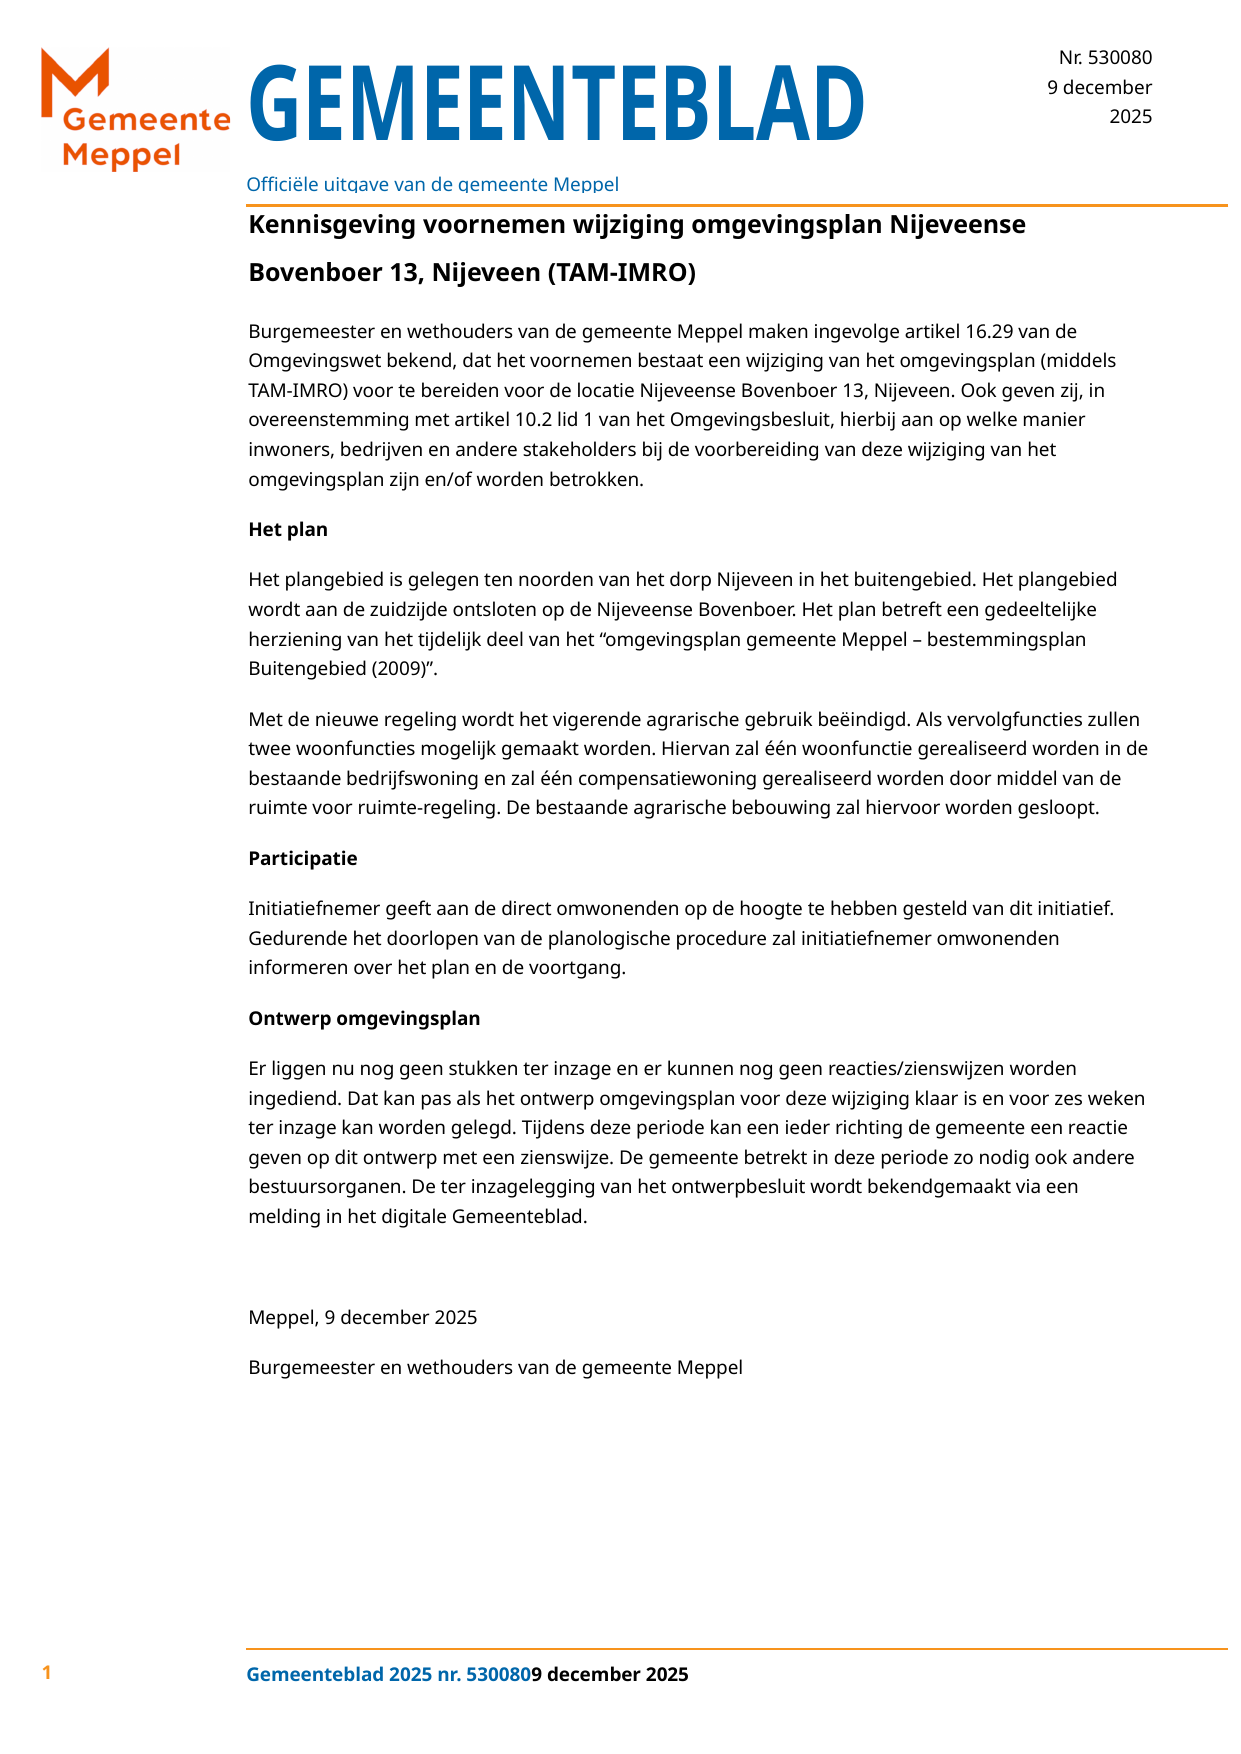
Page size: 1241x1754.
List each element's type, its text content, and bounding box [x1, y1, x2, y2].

text Er liggen nu nog geen stukken ter inzage en er kunnen nog geen reacties/zienswijzen worden ingediend. Dat kan pas als het ontwerp omgevingsplan voor deze wijziging klaar is en voor zes weken ter inzage kan worden gelegd. Tijdens deze periode kan een ieder richting de gemeente een reactie geven op dit ontwerp met een zienswijze. De gemeente betrekt in deze periode zo nodig ook andere bestuursorganen. De ter inzagelegging van het ontwerpbesluit wordt bekendgemaakt via een melding in het digitale Gemeenteblad. [248, 1055, 1152, 1229]
text Ontwerp omgevingsplan [248, 1005, 1152, 1031]
text Meppel, 9 december 2025 [248, 1304, 1152, 1330]
text Burgemeester en wethouders van de gemeente Meppel maken ingevolge artikel 16.29 van de Omgevingswet bekend, dat het voornemen bestaat een wijziging van het omgevingsplan (middels TAM-IMRO) voor te bereiden voor de locatie Nijeveense Bovenboer 13, Nijeveen. Ook geven zij, in overeenstemming met artikel 10.2 lid 1 van het Omgevingsbesluit, hierbij aan op welke manier inwoners, bedrijven en andere stakeholders bij de voorbereiding van deze wijziging van het omgevingsplan zijn en/of worden betrokken. [248, 318, 1152, 492]
text Burgemeester en wethouders van de gemeente Meppel [248, 1354, 1152, 1380]
text Het plan [248, 516, 1152, 542]
picture [41, 47, 231, 172]
text Kennisgeving voornemen wijziging omgevingsplan Nijeveense Bovenboer 13, Nijeveen (TAM-IMRO) [248, 207, 1152, 288]
text Met de nieuwe regeling wordt het vigerende agrarische gebruik beëindigd. Als vervolgfuncties zullen twee woonfuncties mogelijk gemaakt worden. Hiervan zal één woonfunctie gerealiseerd worden in de bestaande bedrijfswoning en zal één compensatiewoning gerealiseerd worden door middel van de ruimte voor ruimte-regeling. De bestaande agrarische bebouwing zal hiervoor worden gesloopt. [248, 706, 1152, 820]
text Het plangebied is gelegen ten noorden van het dorp Nijeveen in het buitengebied. Het plangebied wordt aan de zuidzijde ontsloten op de Nijeveense Bovenboer. Het plan betreft een gedeeltelijke herziening van het tijdelijk deel van het “omgevingsplan gemeente Meppel – bestemmingsplan Buitengebied (2009)”. [248, 567, 1152, 681]
text Initiatiefnemer geeft aan de direct omwonenden op de hoogte te hebben gesteld van dit initiatief. Gedurende het doorlopen van de planologische procedure zal initiatiefnemer omwonenden informeren over het plan en de voortgang. [248, 895, 1152, 980]
text Participatie [248, 845, 1152, 871]
